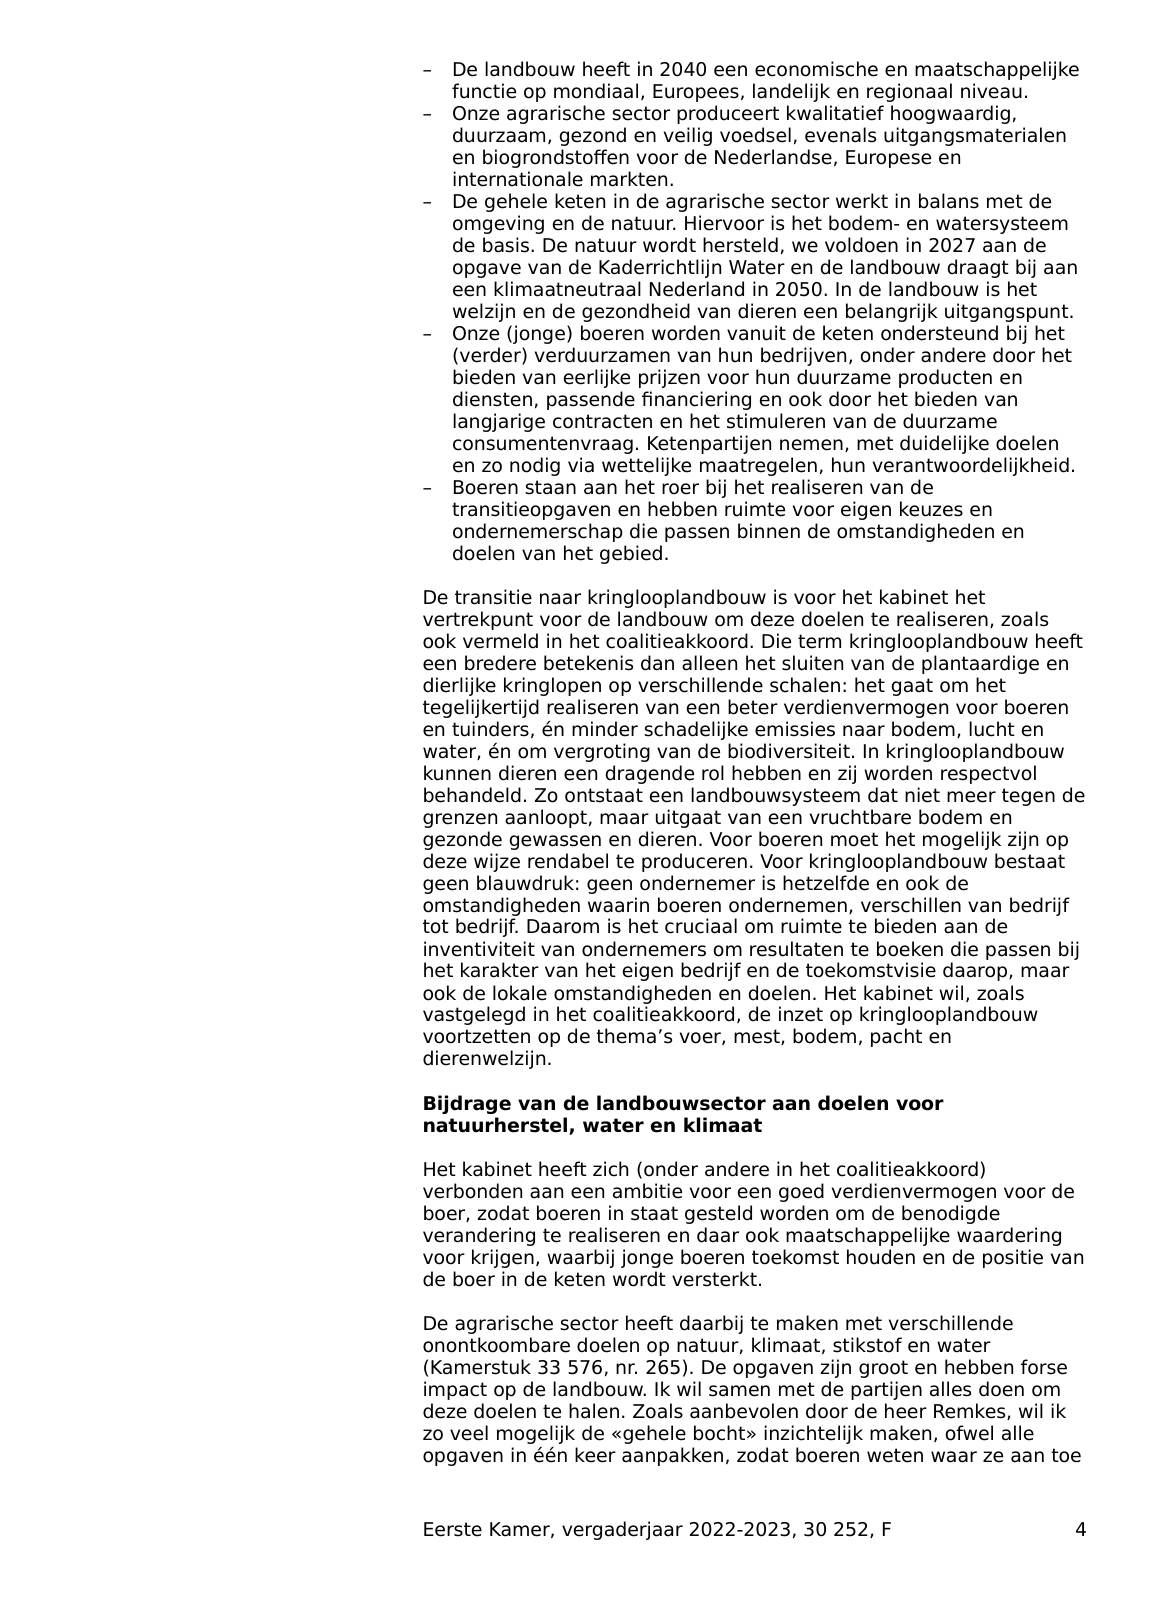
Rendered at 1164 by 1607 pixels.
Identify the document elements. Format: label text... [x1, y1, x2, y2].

text – Boeren staan aan het roer bij het realiseren van de transitieopgaven en hebben ruimte voor eigen keuzes en ondernemerschap die passen binnen de omstandigheden en doelen van het gebied. [422, 477, 1087, 564]
text – Onze agrarische sector produceert kwalitatief hoogwaardig, duurzaam, gezond en veilig voedsel, evenals uitgangsmaterialen en biogrondstoffen voor de Nederlandse, Europese en internationale markten. [422, 103, 1087, 191]
text – De landbouw heeft in 2040 een economische en maatschappelijke functie op mondiaal, Europees, landelijk en regionaal niveau. [422, 59, 1087, 103]
text – De gehele keten in de agrarische sector werkt in balans met de omgeving en de natuur. Hiervoor is het bodem- en watersysteem de basis. De natuur wordt hersteld, we voldoen in 2027 aan de opgave van de Kaderrichtlijn Water en de landbouw draagt bij aan een klimaatneutraal Nederland in 2050. In de landbouw is het welzijn en de gezondheid van dieren een belangrijk uitgangspunt. [422, 191, 1087, 323]
subtitle Bijdrage van de landbouwsector aan doelen voor natuurherstel, water en klimaat [422, 1092, 1087, 1136]
text – Onze (jonge) boeren worden vanuit de keten ondersteund bij het (verder) verduurzamen van hun bedrijven, onder andere door het bieden van eerlijke prijzen voor hun duurzame producten en diensten, passende financiering en ook door het bieden van langjarige contracten en het stimuleren van de duurzame consumentenvraag. Ketenpartijen nemen, met duidelijke doelen en zo nodig via wettelijke maatregelen, hun verantwoordelijkheid. [422, 323, 1087, 477]
text De transitie naar kringlooplandbouw is voor het kabinet het vertrekpunt voor de landbouw om deze doelen te realiseren, zoals ook vermeld in het coalitieakkoord. Die term kringlooplandbouw heeft een bredere betekenis dan alleen het sluiten van de plantaardige en dierlijke kringlopen op verschillende schalen: het gaat om het tegelijkertijd realiseren van een beter verdienvermogen voor boeren en tuinders, én minder schadelijke emissies naar bodem, lucht en water, én om vergroting van de biodiversiteit. In kringlooplandbouw kunnen dieren een dragende rol hebben en zij worden respectvol behandeld. Zo ontstaat een landbouwsysteem dat niet meer tegen de grenzen aanloopt, maar uitgaat van een vruchtbare bodem en gezonde gewassen en dieren. Voor boeren moet het mogelijk zijn op deze wijze rendabel te produceren. Voor kringlooplandbouw bestaat geen blauwdruk: geen ondernemer is hetzelfde en ook de omstandigheden waarin boeren ondernemen, verschillen van bedrijf tot bedrijf. Daarom is het cruciaal om ruimte te bieden aan de inventiviteit van ondernemers om resultaten te boeken die passen bij het karakter van het eigen bedrijf en de toekomstvisie daarop, maar ook de lokale omstandigheden en doelen. Het kabinet wil, zoals vastgelegd in het coalitieakkoord, de inzet op kringlooplandbouw voortzetten op de thema’s voer, mest, bodem, pacht en dierenwelzijn. [422, 587, 1087, 1070]
text Het kabinet heeft zich (onder andere in het coalitieakkoord) verbonden aan een ambitie voor een goed verdienvermogen voor de boer, zodat boeren in staat gesteld worden om de benodigde verandering te realiseren en daar ook maatschappelijke waardering voor krijgen, waarbij jonge boeren toekomst houden en de positie van de boer in de keten wordt versterkt. [422, 1159, 1087, 1291]
text De agrarische sector heeft daarbij te maken met verschillende onontkoombare doelen op natuur, klimaat, stikstof en water (Kamerstuk 33 576, nr. 265). De opgaven zijn groot en hebben forse impact op de landbouw. Ik wil samen met de partijen alles doen om deze doelen te halen. Zoals aanbevolen door de heer Remkes, wil ik zo veel mogelijk de «gehele bocht» inzichtelijk maken, ofwel alle opgaven in één keer aanpakken, zodat boeren weten waar ze aan toe [422, 1313, 1087, 1467]
